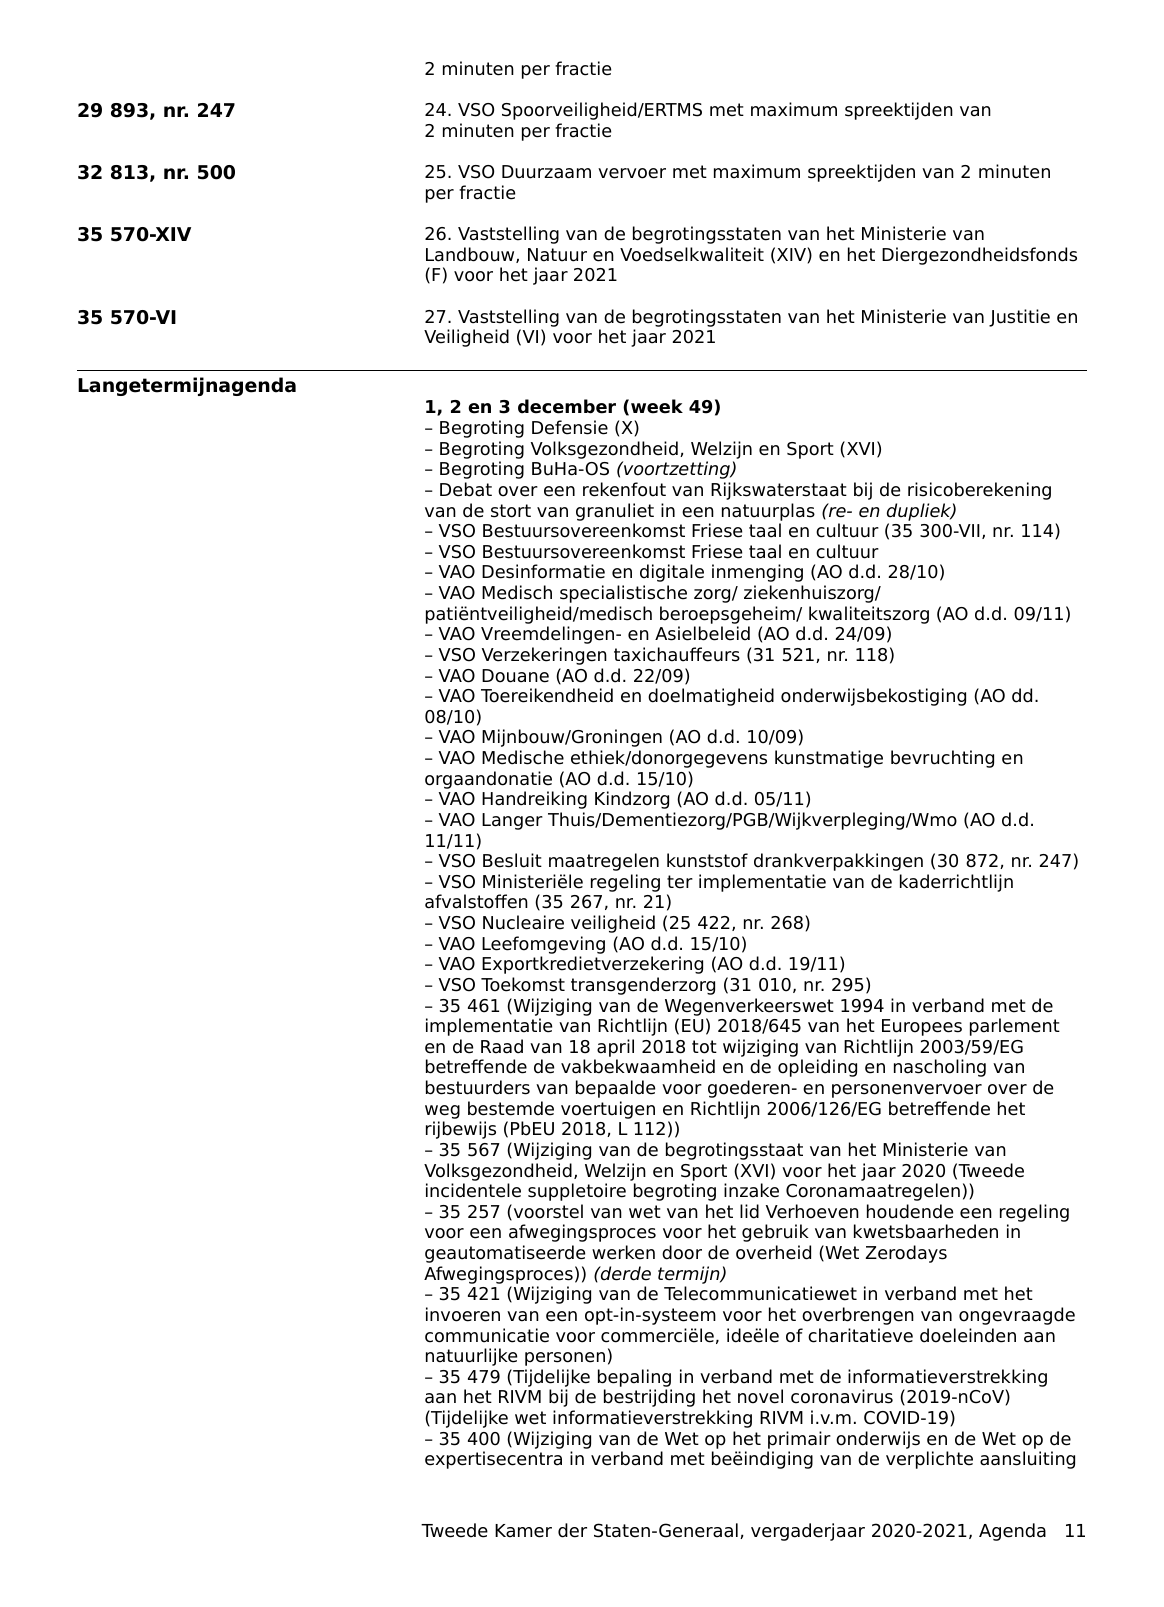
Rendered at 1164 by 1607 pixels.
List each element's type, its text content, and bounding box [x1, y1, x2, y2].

table_cell [418, 286, 1087, 307]
table_cell – 35 421 (Wijziging van de Telecommunicatiewet in verband met het invoeren van een opt-in-systeem voor het overbrengen van ongevraagde communicatie voor commerciële, ideële of charitatieve doeleinden aan natuurlijke personen) [418, 1284, 1087, 1367]
table_cell – 35 400 (Wijziging van de Wet op het primair onderwijs en de Wet op de expertisecentra in verband met beëindiging van de verplichte aansluiting [418, 1429, 1087, 1470]
table_cell – VSO Nucleaire veiligheid (25 422, nr. 268) [418, 913, 1087, 934]
table_cell [77, 666, 401, 686]
table_cell [401, 480, 418, 521]
table_cell – Begroting Defensie (X) [418, 418, 1087, 439]
table_cell [77, 542, 401, 562]
table_cell [77, 142, 401, 162]
table_cell [401, 1140, 418, 1202]
table_cell [77, 934, 401, 954]
table_cell [401, 1202, 418, 1284]
table_cell [77, 1284, 401, 1367]
table_cell – VSO Toekomst transgenderzorg (31 010, nr. 295) [418, 975, 1087, 996]
table_cell – VAO Medische ethiek/donorgegevens kunstmatige bevruchting en orgaandonatie (AO d.d. 15/10) [418, 748, 1087, 789]
table_cell – VAO Medisch specialistische zorg/ ziekenhuiszorg/ patiëntveiligheid/medisch beroepsgeheim/ kwaliteitszorg (AO d.d. 09/11) [418, 583, 1087, 624]
table_cell – VSO Besluit maatregelen kunststof drankverpakkingen (30 872, nr. 247) [418, 851, 1087, 872]
table_cell [77, 975, 401, 996]
table_cell – VAO Exportkredietverzekering (AO d.d. 19/11) [418, 954, 1087, 975]
table_cell [401, 224, 418, 286]
table_cell [401, 583, 418, 624]
table_cell [77, 286, 401, 307]
table_cell 29 893, nr. 247 [77, 100, 401, 142]
table_cell [77, 204, 401, 224]
table_cell [401, 728, 418, 748]
table_cell 1, 2 en 3 december (week 49) [418, 398, 1087, 418]
table_cell [401, 810, 418, 851]
table_cell [418, 80, 1087, 100]
table_cell [401, 666, 418, 686]
table_cell – 35 479 (Tijdelijke bepaling in verband met de informatieverstrekking aan het RIVM bij de bestrijding het novel coronavirus (2019-nCoV) (Tijdelijke wet informatieverstrekking RIVM i.v.m. COVID-19) [418, 1367, 1087, 1429]
table_cell – VAO Vreemdelingen- en Asielbeleid (AO d.d. 24/09) [418, 624, 1087, 645]
table_cell [77, 583, 401, 624]
table_cell – VSO Ministeriële regeling ter implementatie van de kaderrichtlijn afvalstoffen (35 267, nr. 21) [418, 872, 1087, 913]
table_cell [401, 418, 418, 439]
table_cell [401, 398, 418, 418]
table_cell [77, 418, 401, 439]
table_cell – 35 257 (voorstel van wet van het lid Verhoeven houdende een regeling voor een afwegingsproces voor het gebruik van kwetsbaarheden in geautomatiseerde werken door de overheid (Wet Zerodays Afwegingsproces)) (derde termijn) [418, 1202, 1087, 1284]
table_cell [77, 80, 401, 100]
table_cell [401, 872, 418, 913]
table_cell – Begroting Volksgezondheid, Welzijn en Sport (XVI) [418, 439, 1087, 459]
table_cell [77, 398, 401, 418]
table_cell [401, 80, 418, 100]
table_cell [77, 810, 401, 851]
table_cell [401, 204, 418, 224]
table_cell – VAO Toereikendheid en doelmatigheid onderwijsbekostiging (AO dd. 08/10) [418, 686, 1087, 727]
table_cell – VAO Douane (AO d.d. 22/09) [418, 666, 1087, 686]
table_cell – VSO Verzekeringen taxichauffeurs (31 521, nr. 118) [418, 645, 1087, 666]
table_cell [401, 459, 418, 480]
table_cell [77, 1367, 401, 1429]
table_cell 2 minuten per fractie [418, 59, 1087, 80]
table_cell [77, 954, 401, 975]
table_cell [401, 307, 418, 348]
table_cell – VAO Handreiking Kindzorg (AO d.d. 05/11) [418, 789, 1087, 810]
table_cell 25. VSO Duurzaam vervoer met maximum spreektijden van 2 minuten per fractie [418, 162, 1087, 203]
table_cell [77, 521, 401, 542]
table_cell – VSO Bestuursovereenkomst Friese taal en cultuur [418, 542, 1087, 562]
table_cell [401, 913, 418, 934]
table_cell [401, 563, 418, 583]
table_cell – Debat over een rekenfout van Rijkswaterstaat bij de risicoberekening van de stort van granuliet in een natuurplas (re- en dupliek) [418, 480, 1087, 521]
table_cell [401, 789, 418, 810]
table_cell [401, 954, 418, 975]
table_cell [77, 728, 401, 748]
table_cell [401, 934, 418, 954]
table_cell 26. Vaststelling van de begrotingsstaten van het Ministerie van Landbouw, Natuur en Voedselkwaliteit (XIV) en het Diergezondheidsfonds (F) voor het jaar 2021 [418, 224, 1087, 286]
table_cell – VAO Desinformatie en digitale inmenging (AO d.d. 28/10) [418, 563, 1087, 583]
table_cell 35 570-VI [77, 307, 401, 348]
table_cell – Begroting BuHa-OS (voortzetting) [418, 459, 1087, 480]
table_cell [401, 645, 418, 666]
table_cell [401, 162, 418, 203]
table_cell [77, 872, 401, 913]
table_cell – 35 567 (Wijziging van de begrotingsstaat van het Ministerie van Volksgezondheid, Welzijn en Sport (XVI) voor het jaar 2020 (Tweede incidentele suppletoire begroting inzake Coronamaatregelen)) [418, 1140, 1087, 1202]
table_cell – 35 461 (Wijziging van de Wegenverkeerswet 1994 in verband met de implementatie van Richtlijn (EU) 2018/645 van het Europees parlement en de Raad van 18 april 2018 tot wijziging van Richtlijn 2003/59/EG betreffende de vakbekwaamheid en de opleiding en nascholing van bestuurders van bepaalde voor goederen- en personenvervoer over de weg bestemde voertuigen en Richtlijn 2006/126/EG betreffende het rijbewijs (PbEU 2018, L 112)) [418, 996, 1087, 1140]
table_cell [77, 851, 401, 872]
table_cell – VSO Bestuursovereenkomst Friese taal en cultuur (35 300-VII, nr. 114) [418, 521, 1087, 542]
table_cell – VAO Leefomgeving (AO d.d. 15/10) [418, 934, 1087, 954]
table_cell [77, 480, 401, 521]
table_cell [77, 996, 401, 1140]
table_cell [77, 1202, 401, 1284]
table_cell 32 813, nr. 500 [77, 162, 401, 203]
table_cell [77, 59, 401, 80]
table_cell [401, 286, 418, 307]
table_cell 27. Vaststelling van de begrotingsstaten van het Ministerie van Justitie en Veiligheid (VI) voor het jaar 2021 [418, 307, 1087, 348]
table_cell [401, 851, 418, 872]
table_cell [401, 624, 418, 645]
table_cell [401, 1429, 418, 1470]
table_cell 35 570-XIV [77, 224, 401, 286]
table_cell [401, 542, 418, 562]
table_cell [401, 142, 418, 162]
table_cell [77, 624, 401, 645]
table_cell [401, 521, 418, 542]
table_cell [77, 1429, 401, 1470]
table_cell [401, 748, 418, 789]
table_cell [77, 789, 401, 810]
table_cell [401, 1284, 418, 1367]
table_header [418, 371, 1087, 397]
table_cell [418, 204, 1087, 224]
table_cell [77, 913, 401, 934]
table_cell [401, 59, 418, 80]
table_cell [418, 142, 1087, 162]
table_cell [77, 686, 401, 727]
table_cell [401, 996, 418, 1140]
table_cell [77, 748, 401, 789]
table_cell [77, 1140, 401, 1202]
table_cell [401, 1367, 418, 1429]
table_cell [77, 645, 401, 666]
table_cell [401, 100, 418, 142]
table_cell [401, 975, 418, 996]
table_cell [401, 439, 418, 459]
table_cell – VAO Mijnbouw/Groningen (AO d.d. 10/09) [418, 728, 1087, 748]
table_cell [77, 439, 401, 459]
table_cell 24. VSO Spoorveiligheid/ERTMS met maximum spreektijden van 2 minuten per fractie [418, 100, 1087, 142]
table_header Langetermijnagenda [77, 371, 401, 397]
table_cell [401, 686, 418, 727]
table_cell [77, 563, 401, 583]
table_header [401, 371, 418, 397]
table_cell – VAO Langer Thuis/Dementiezorg/PGB/Wijkverpleging/Wmo (AO d.d. 11/11) [418, 810, 1087, 851]
table_cell [77, 459, 401, 480]
